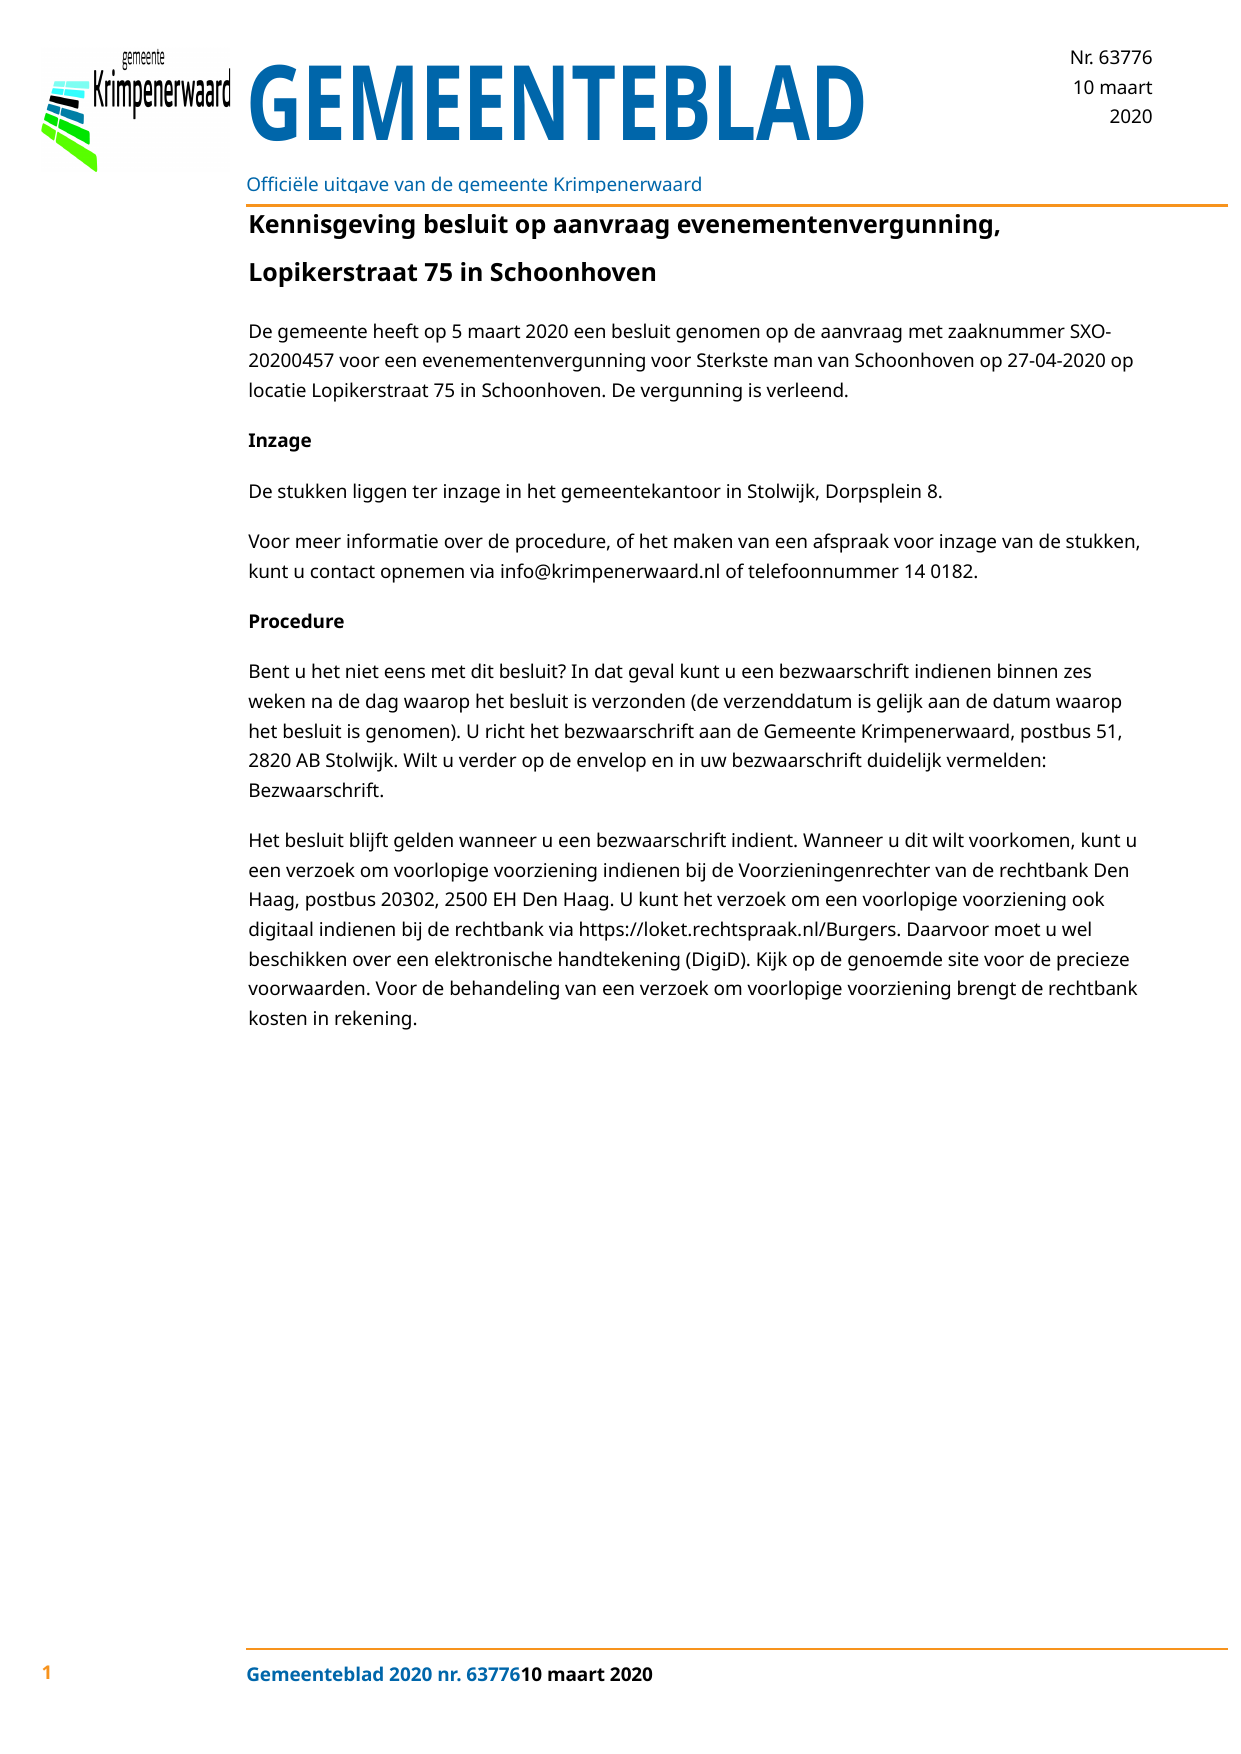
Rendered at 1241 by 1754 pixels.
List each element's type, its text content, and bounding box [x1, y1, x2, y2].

text De stukken liggen ter inzage in het gemeentekantoor in Stolwijk, Dorpsplein 8. [248, 478, 1152, 504]
picture [41, 47, 231, 172]
text Procedure [248, 608, 1152, 634]
text Bent u het niet eens met dit besluit? In dat geval kunt u een bezwaarschrift indienen binnen zes weken na de dag waarop het besluit is verzonden (de verzenddatum is gelijk aan de datum waarop het besluit is genomen). U richt het bezwaarschrift aan de Gemeente Krimpenerwaard, postbus 51, 2820 AB Stolwijk. Wilt u verder op de envelop en in uw bezwaarschrift duidelijk vermelden: Bezwaarschrift. [248, 659, 1152, 803]
text De gemeente heeft op 5 maart 2020 een besluit genomen op de aanvraag met zaaknummer SXO-20200457 voor een evenementenvergunning voor Sterkste man van Schoonhoven op 27-04-2020 op locatie Lopikerstraat 75 in Schoonhoven. De vergunning is verleend. [248, 318, 1152, 403]
text Het besluit blijft gelden wanneer u een bezwaarschrift indient. Wanneer u dit wilt voorkomen, kunt u een verzoek om voorlopige voorziening indienen bij de Voorzieningenrechter van de rechtbank Den Haag, postbus 20302, 2500 EH Den Haag. U kunt het verzoek om een voorlopige voorziening ook digitaal indienen bij de rechtbank via https://loket.rechtspraak.nl/Burgers. Daarvoor moet u wel beschikken over een elektronische handtekening (DigiD). Kijk op de genoemde site voor de precieze voorwaarden. Voor de behandeling van een verzoek om voorlopige voorziening brengt de rechtbank kosten in rekening. [248, 827, 1152, 1031]
text Voor meer informatie over de procedure, of het maken van een afspraak voor inzage van de stukken, kunt u contact opnemen via info@krimpenerwaard.nl of telefoonnummer 14 0182. [248, 528, 1152, 584]
text Kennisgeving besluit op aanvraag evenementenvergunning, Lopikerstraat 75 in Schoonhoven [248, 207, 1152, 288]
text Inzage [248, 427, 1152, 453]
